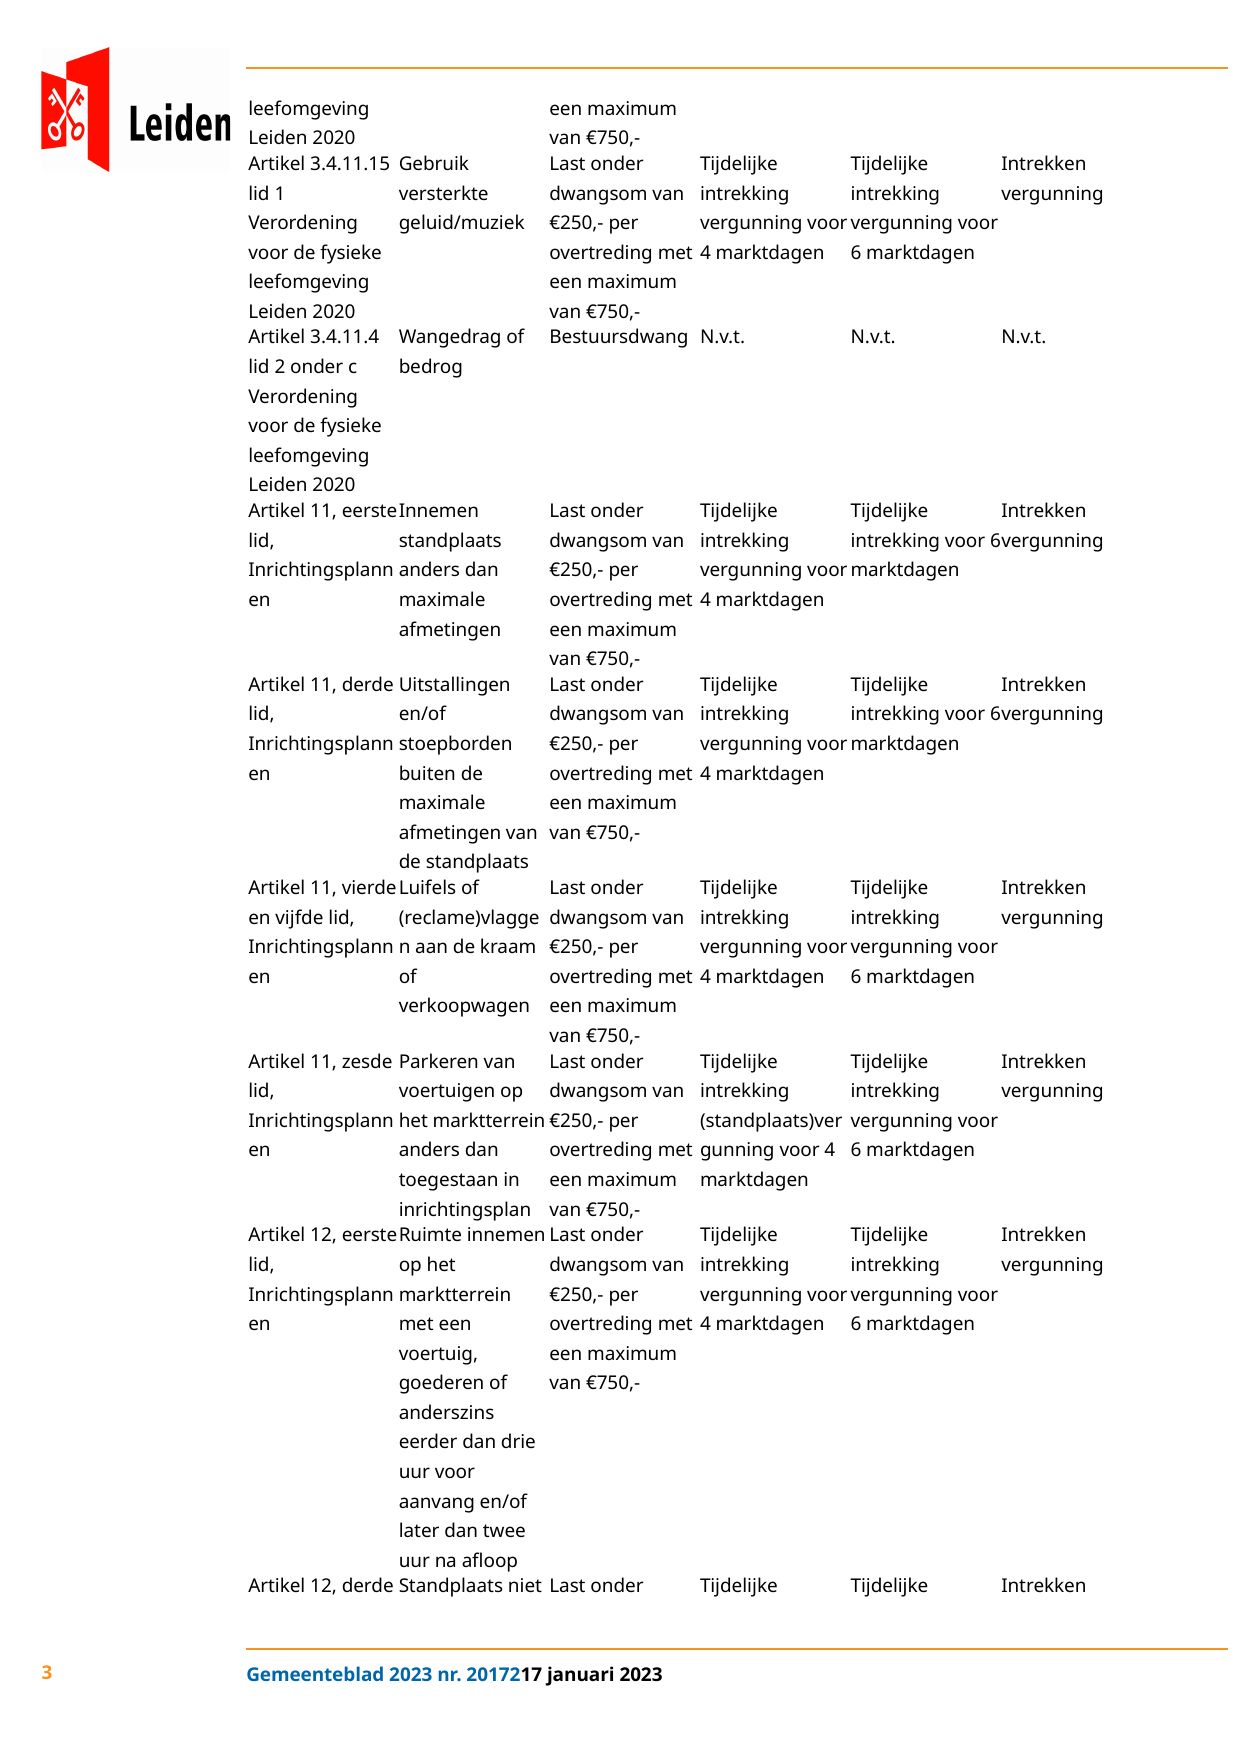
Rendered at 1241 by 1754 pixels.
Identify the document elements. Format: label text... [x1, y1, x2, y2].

table_cell Tijdelijke intrekking vergunning voor 4 marktdagen [700, 498, 850, 671]
table_cell Artikel 3.4.11.15 lid 1 Verordening voor de fysieke leefomgeving Leiden 2020 [248, 150, 398, 324]
table_cell Tijdelijke intrekking voor 6 marktdagen [850, 671, 1001, 874]
table_cell Last onder dwangsom van €250,- per overtreding met een maximum van €750,- [549, 1048, 700, 1222]
table_cell Intrekken vergunning [1001, 1222, 1152, 1573]
table_cell Ruimte innemen op het marktterrein met een voertuig, goederen of anderszins eerder dan drie uur voor aanvang en/of later dan twee uur na afloop [399, 1222, 549, 1573]
table_cell Tijdelijke [700, 1573, 850, 1598]
table_cell Tijdelijke intrekking vergunning voor 6 marktdagen [850, 1048, 1001, 1222]
table_cell Tijdelijke intrekking vergunning voor 6 marktdagen [850, 150, 1001, 324]
table_cell Artikel 11, eerste lid, Inrichtingsplannen [248, 498, 398, 671]
table_cell N.v.t. [700, 324, 850, 497]
table_cell Uitstallingen en/of stoepborden buiten de maximale afmetingen van de standplaats [399, 671, 549, 874]
table_cell Intrekken vergunning [1001, 874, 1152, 1048]
table_cell Innemen standplaats anders dan maximale afmetingen [399, 498, 549, 671]
table_cell Standplaats niet [399, 1573, 549, 1598]
table_cell Artikel 3.4.11.4 lid 2 onder c Verordening voor de fysieke leefomgeving Leiden 2020 [248, 324, 398, 497]
table_cell Last onder dwangsom van €250,- per overtreding met een maximum van €750,- [549, 671, 700, 874]
table_cell Tijdelijke intrekking voor 6 marktdagen [850, 498, 1001, 671]
table_cell Tijdelijke intrekking vergunning voor 4 marktdagen [700, 1222, 850, 1573]
table_cell Intrekken vergunning [1001, 150, 1152, 324]
table_cell Wangedrag of bedrog [399, 324, 549, 497]
table_cell [1001, 95, 1152, 150]
table_cell Tijdelijke intrekking vergunning voor 6 marktdagen [850, 1222, 1001, 1573]
table_cell Tijdelijke intrekking vergunning voor 4 marktdagen [700, 874, 850, 1048]
table_cell Bestuursdwang [549, 324, 700, 497]
table_cell Intrekken vergunning [1001, 1048, 1152, 1222]
table_cell Artikel 12, eerste lid, Inrichtingsplannen [248, 1222, 398, 1573]
table_cell Tijdelijke intrekking (standplaats)vergunning voor 4 marktdagen [700, 1048, 850, 1222]
table_cell Tijdelijke intrekking vergunning voor 6 marktdagen [850, 874, 1001, 1048]
table_cell Artikel 12, derde [248, 1573, 398, 1598]
table_cell Parkeren van voertuigen op het marktterrein anders dan toegestaan in inrichtingsplan [399, 1048, 549, 1222]
table_cell Tijdelijke intrekking vergunning voor 4 marktdagen [700, 150, 850, 324]
table_cell Artikel 11, derde lid, Inrichtingsplannen [248, 671, 398, 874]
table_cell Last onder [549, 1573, 700, 1598]
table_cell Intrekken vergunning [1001, 671, 1152, 874]
table_cell Last onder dwangsom van €250,- per overtreding met een maximum van €750,- [549, 498, 700, 671]
table_cell Last onder dwangsom van €250,- per overtreding met een maximum van €750,- [549, 874, 700, 1048]
table_cell Last onder dwangsom van €250,- per overtreding met een maximum van €750,- [549, 1222, 700, 1573]
table_cell Artikel 11, zesde lid, Inrichtingsplannen [248, 1048, 398, 1222]
table_cell Luifels of (reclame)vlaggen aan de kraam of verkoopwagen [399, 874, 549, 1048]
picture [41, 47, 231, 172]
table_cell Intrekken vergunning [1001, 498, 1152, 671]
table_cell een maximum van €750,- [549, 95, 700, 150]
table_cell Tijdelijke intrekking vergunning voor 4 marktdagen [700, 671, 850, 874]
table_cell [700, 95, 850, 150]
table_cell leefomgeving Leiden 2020 [248, 95, 398, 150]
table_cell Last onder dwangsom van €250,- per overtreding met een maximum van €750,- [549, 150, 700, 324]
table_cell [399, 95, 549, 150]
table_cell [850, 95, 1001, 150]
table_cell N.v.t. [850, 324, 1001, 497]
table_cell Tijdelijke [850, 1573, 1001, 1598]
table_cell Gebruik versterkte geluid/muziek [399, 150, 549, 324]
table_cell Artikel 11, vierde en vijfde lid, Inrichtingsplannen [248, 874, 398, 1048]
table_cell Intrekken [1001, 1573, 1152, 1598]
table_cell N.v.t. [1001, 324, 1152, 497]
